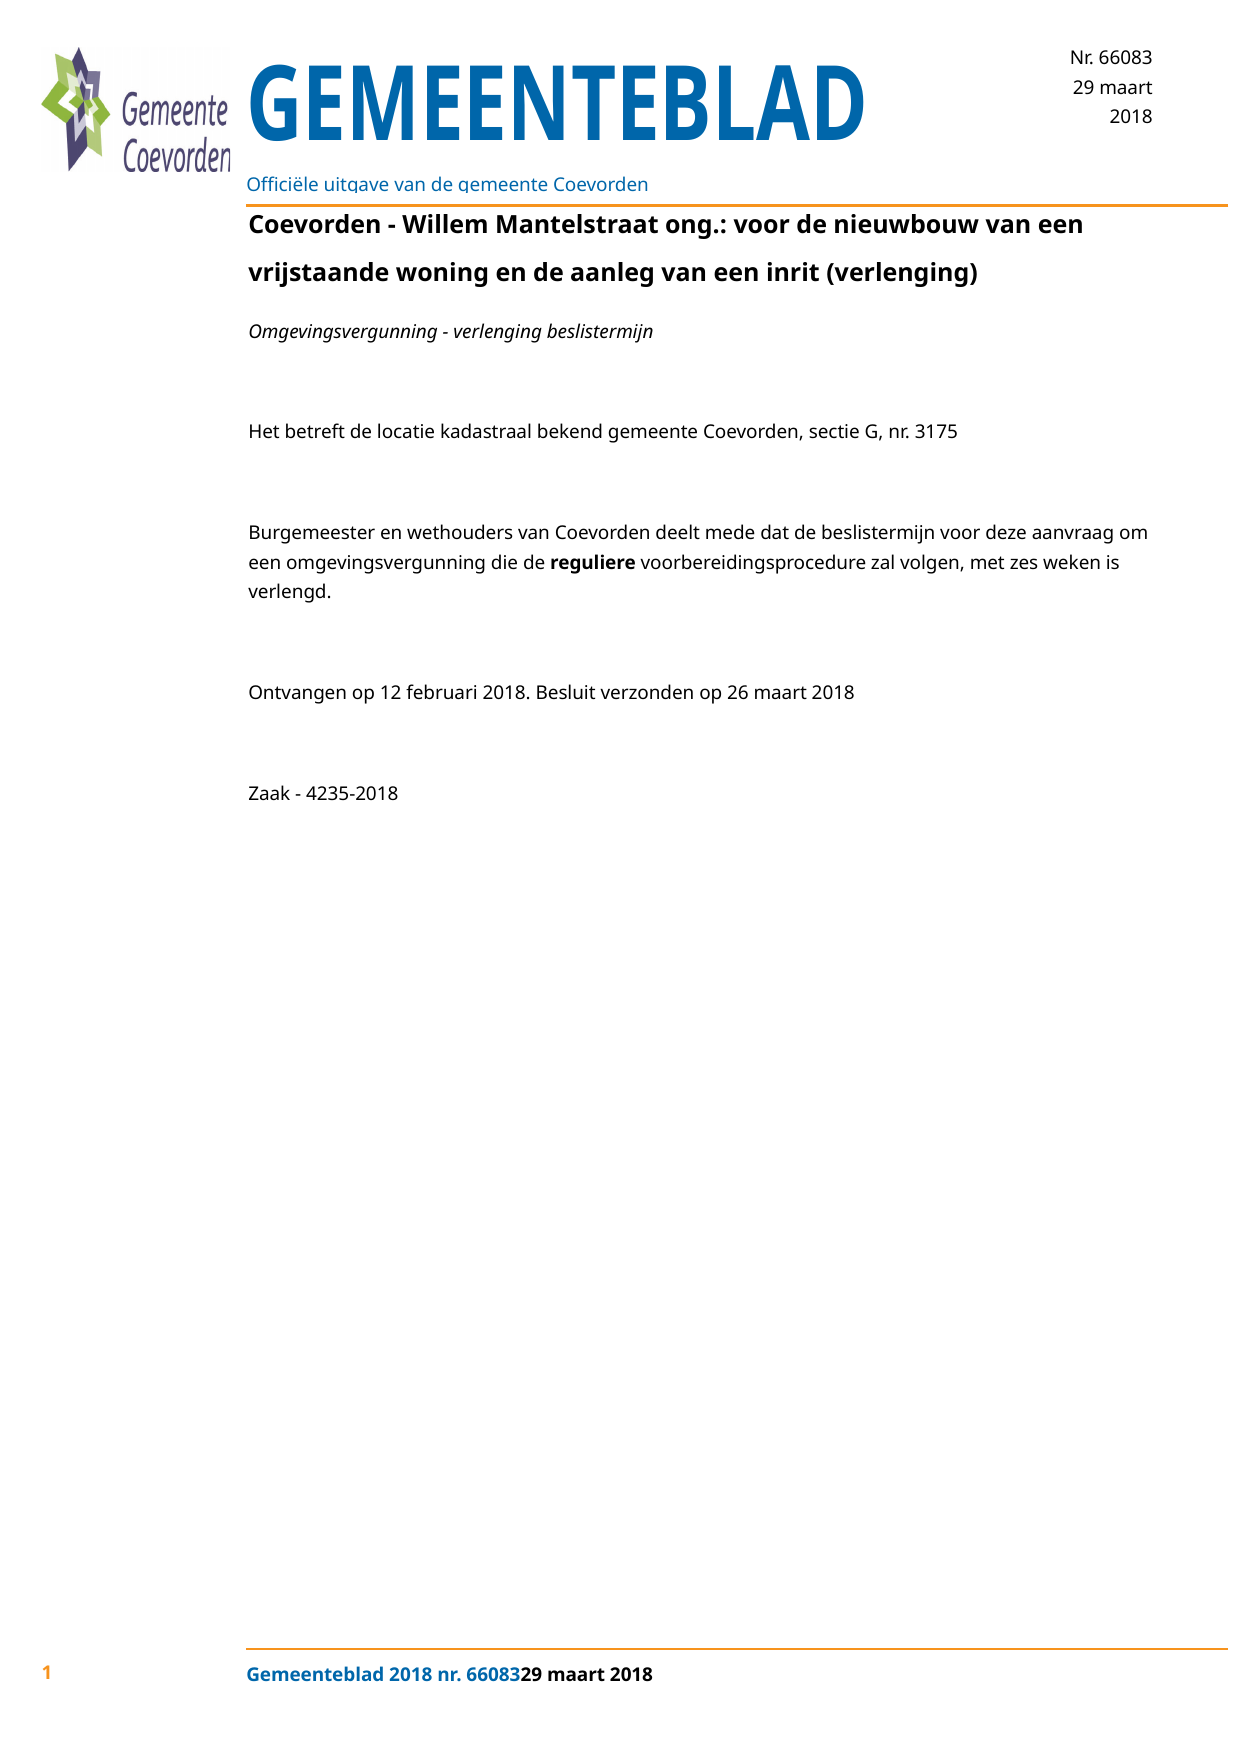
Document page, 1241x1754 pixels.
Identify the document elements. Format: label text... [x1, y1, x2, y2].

text Coevorden - Willem Mantelstraat ong.: voor de nieuwbouw van een vrijstaande woning en de aanleg van een inrit (verlenging) [248, 207, 1152, 288]
text Ontvangen op 12 februari 2018. Besluit verzonden op 26 maart 2018 [248, 679, 1152, 705]
text Zaak - 4235-2018 [248, 780, 1152, 806]
text Omgevingsvergunning - verlenging beslistermijn [248, 318, 1152, 344]
text Burgemeester en wethouders van Coevorden deelt mede dat de beslistermijn voor deze aanvraag om een omgevingsvergunning die de reguliere voorbereidingsprocedure zal volgen, met zes weken is verlengd. [248, 519, 1152, 604]
text Het betreft de locatie kadastraal bekend gemeente Coevorden, sectie G, nr. 3175 [248, 419, 1152, 444]
picture [41, 47, 231, 172]
